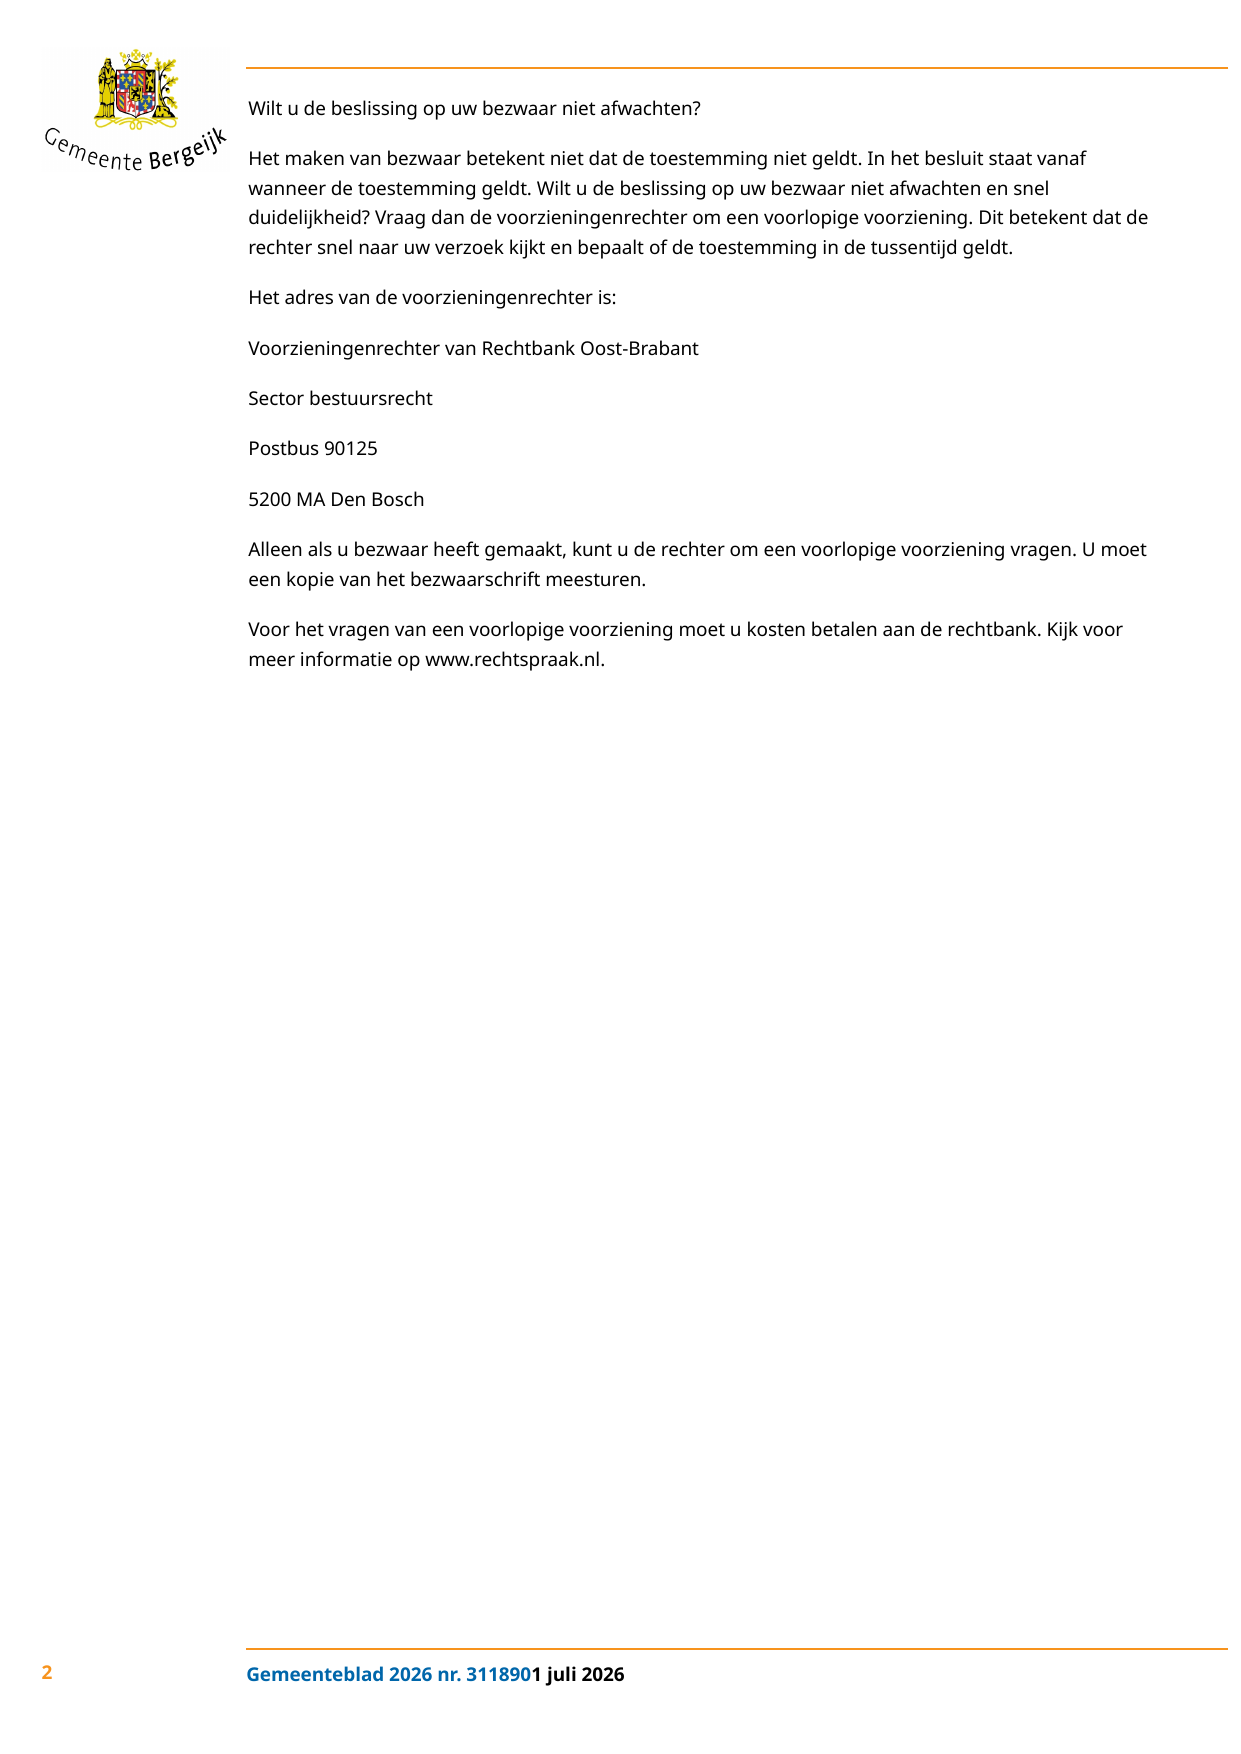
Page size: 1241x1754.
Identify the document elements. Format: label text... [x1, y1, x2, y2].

text Het maken van bezwaar betekent niet dat de toestemming niet geldt. In het besluit staat vanaf wanneer de toestemming geldt. Wilt u de beslissing op uw bezwaar niet afwachten en snel duidelijkheid? Vraag dan de voorzieningenrechter om een voorlopige voorziening. Dit betekent dat de rechter snel naar uw verzoek kijkt en bepaalt of de toestemming in de tussentijd geldt. [248, 145, 1152, 260]
text Voorzieningenrechter van Rechtbank Oost-Brabant [248, 335, 1152, 361]
text Postbus 90125 [248, 436, 1152, 461]
text 5200 MA Den Bosch [248, 486, 1152, 512]
text Sector bestuursrecht [248, 385, 1152, 411]
picture [41, 47, 231, 172]
text Wilt u de beslissing op uw bezwaar niet afwachten? [248, 95, 1152, 121]
text Alleen als u bezwaar heeft gemaakt, kunt u de rechter om een voorlopige voorziening vragen. U moet een kopie van het bezwaarschrift meesturen. [248, 536, 1152, 592]
text Het adres van de voorzieningenrechter is: [248, 284, 1152, 310]
text Voor het vragen van een voorlopige voorziening moet u kosten betalen aan de rechtbank. Kijk voor meer informatie op www.rechtspraak.nl. [248, 616, 1152, 672]
